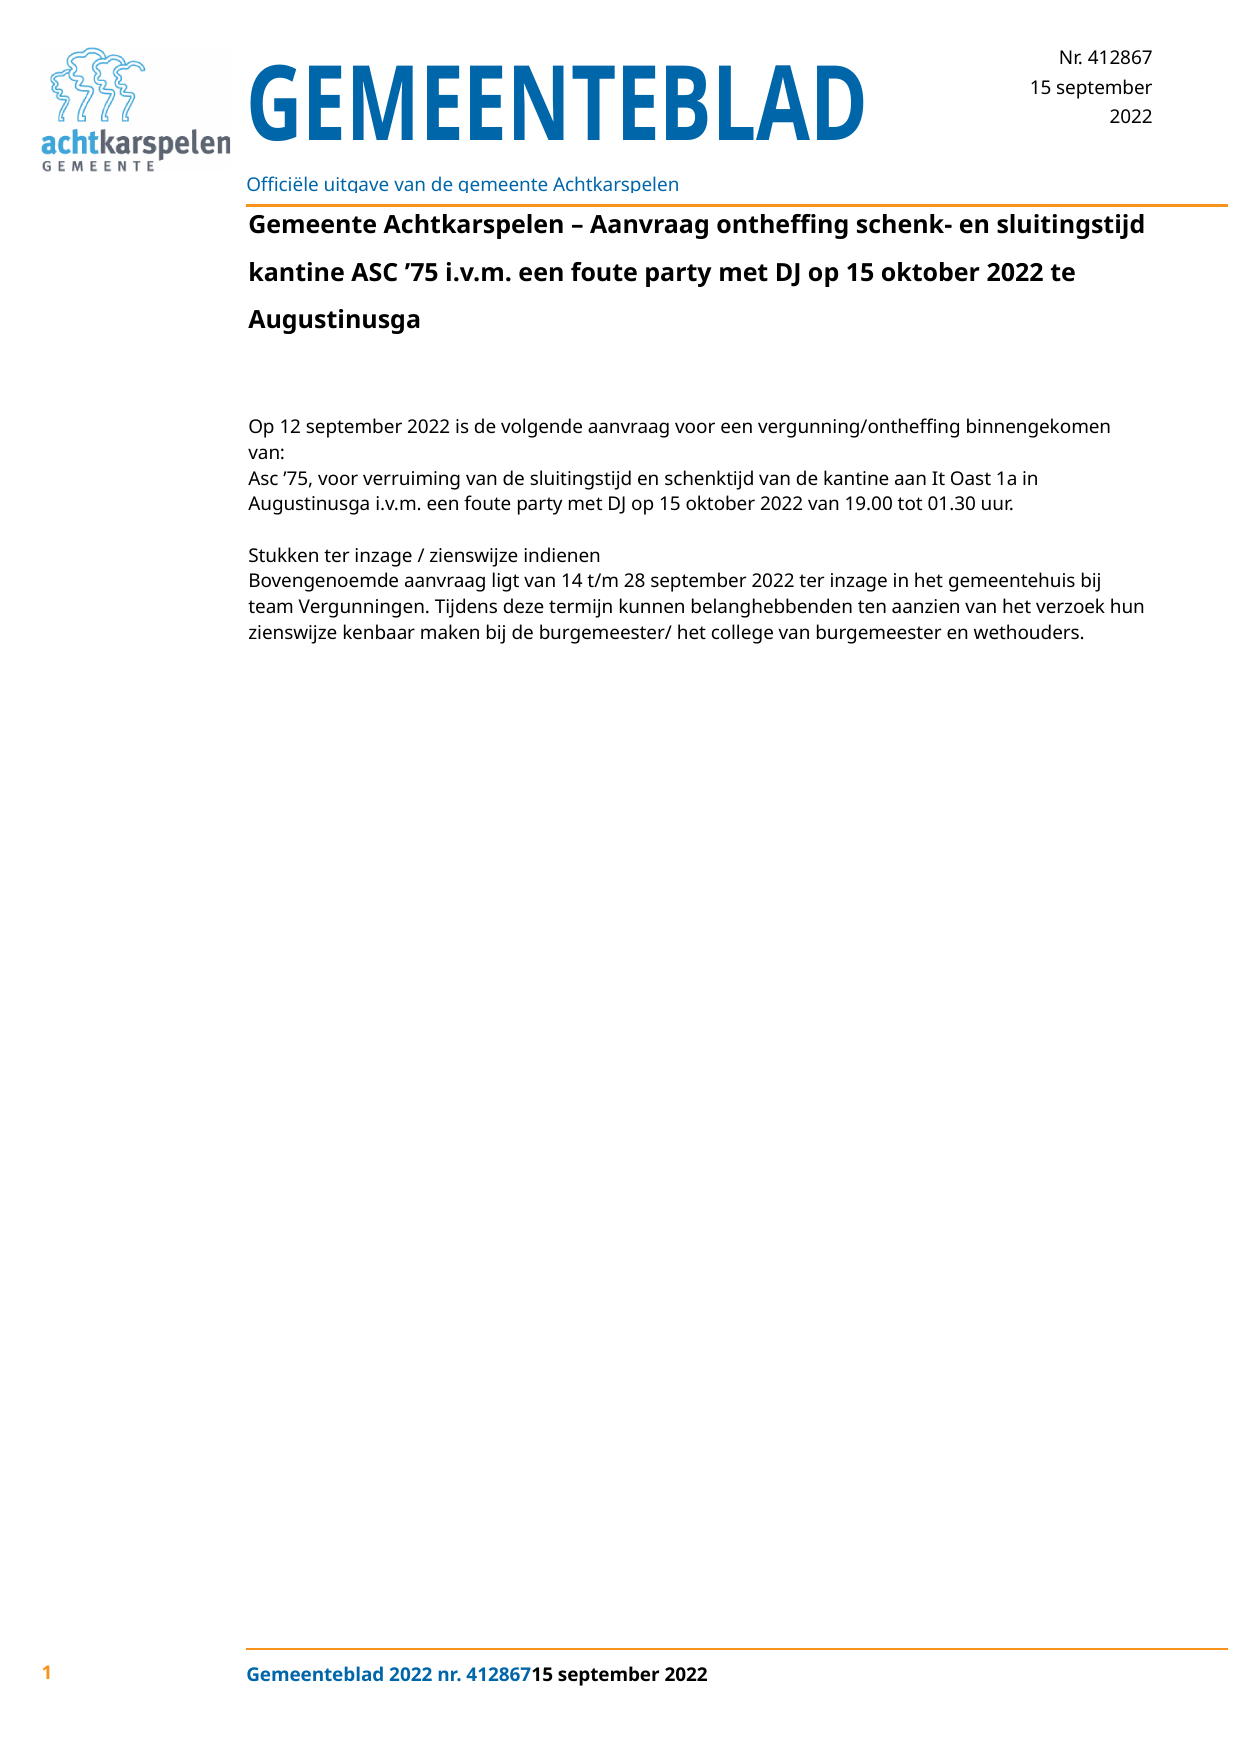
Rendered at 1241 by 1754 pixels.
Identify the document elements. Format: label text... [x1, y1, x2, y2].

picture [41, 47, 231, 172]
text Gemeente Achtkarspelen – Aanvraag ontheffing schenk- en sluitingstijd kantine ASC ’75 i.v.m. een foute party met DJ op 15 oktober 2022 te Augustinusga [248, 207, 1152, 336]
text Bovengenoemde aanvraag ligt van 14 t/m 28 september 2022 ter inzage in het gemeentehuis bij team Vergunningen. Tijdens deze termijn kunnen belanghebbenden ten aanzien van het verzoek hun zienswijze kenbaar maken bij de burgemeester/ het college van burgemeester en wethouders. [248, 568, 1152, 645]
text Asc ’75, voor verruiming van de sluitingstijd en schenktijd van de kantine aan It Oast 1a in Augustinusga i.v.m. een foute party met DJ op 15 oktober 2022 van 19.00 tot 01.30 uur. [248, 465, 1152, 516]
text Op 12 september 2022 is de volgende aanvraag voor een vergunning/ontheffing binnengekomen van: [248, 413, 1152, 465]
text Stukken ter inzage / zienswijze indienen [248, 542, 1152, 568]
